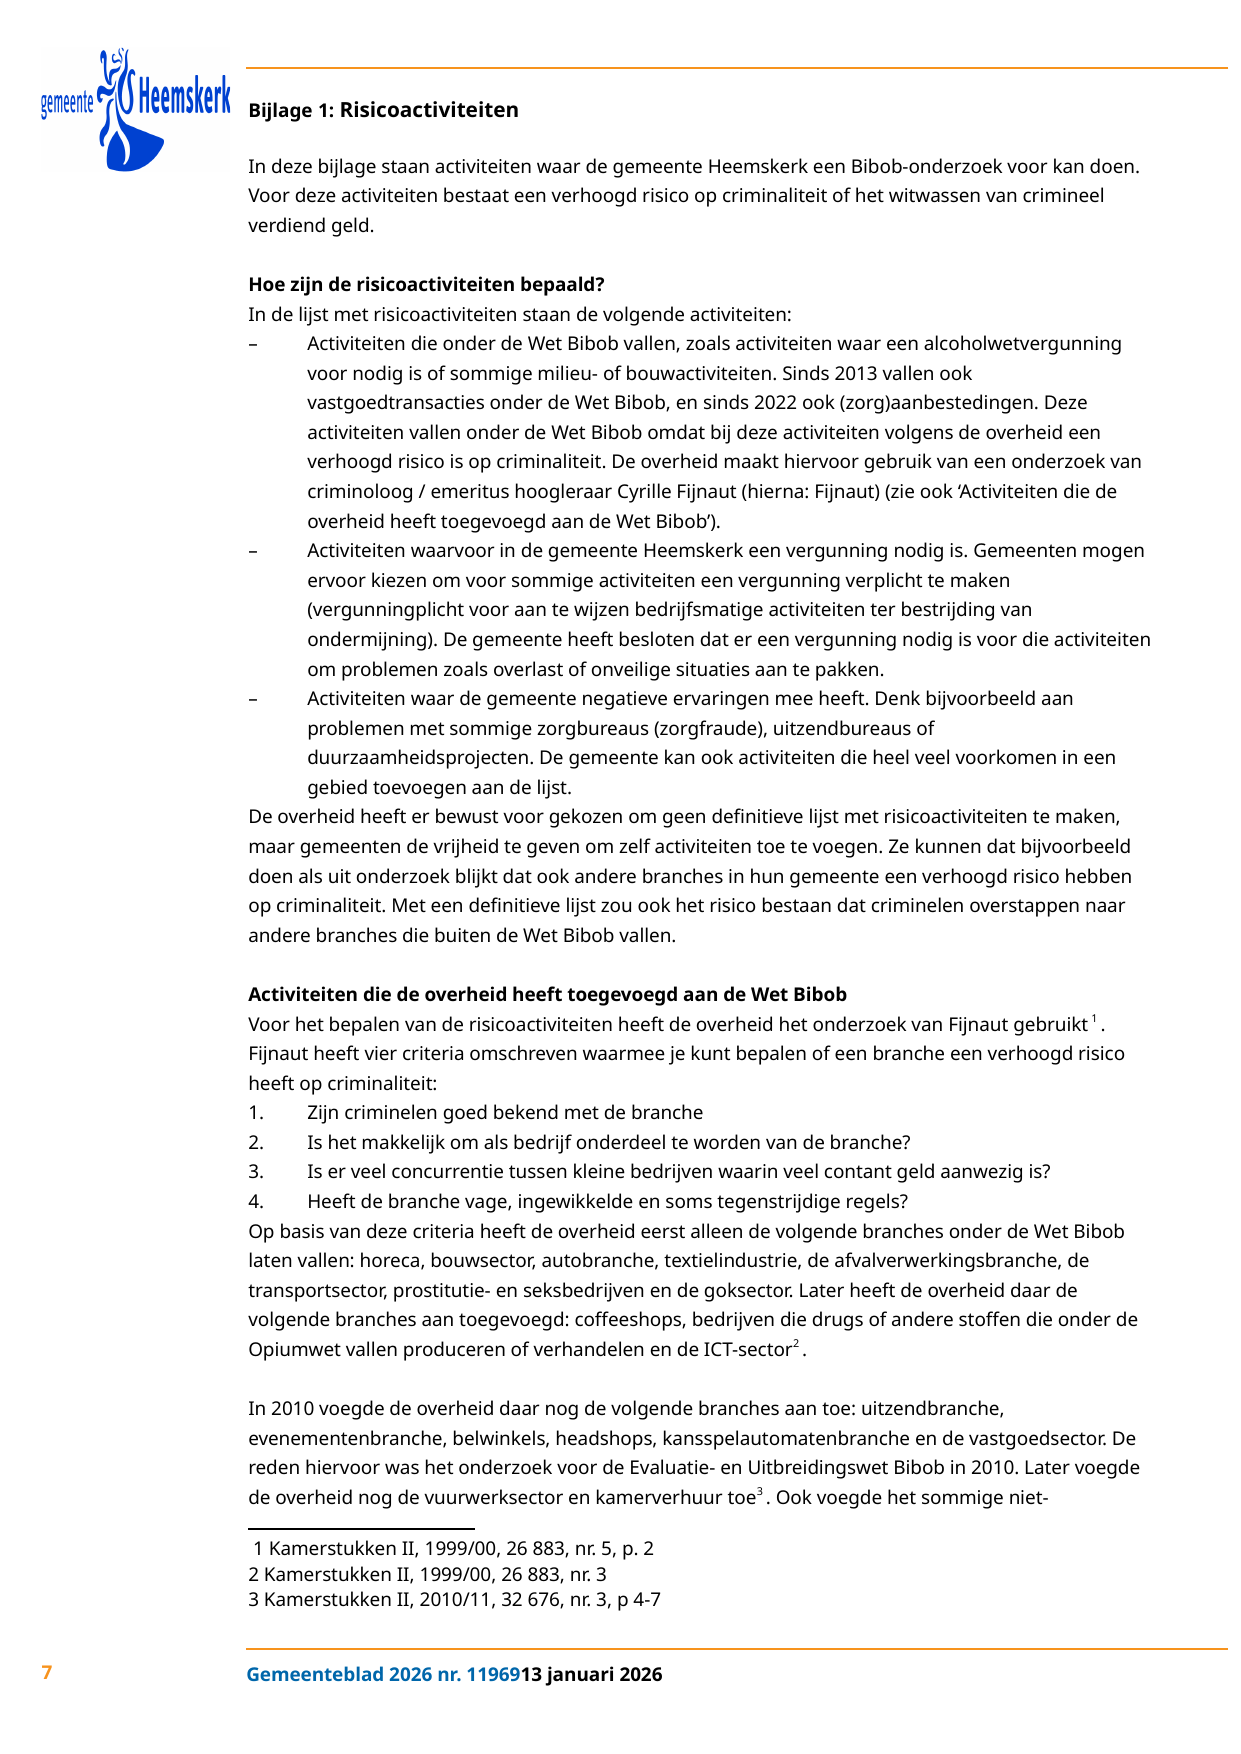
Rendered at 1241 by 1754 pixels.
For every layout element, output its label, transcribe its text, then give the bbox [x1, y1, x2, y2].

text Kamerstukken II, 2010/11, 32 676, nr. 3, p 4-7 [248, 1586, 1152, 1612]
list Activiteiten waar de gemeente negatieve ervaringen mee heeft. Denk bijvoorbeeld aan problemen met sommige zorgbureaus (zorgfraude), uitzendbureaus of duurzaamheidsprojecten. De gemeente kan ook activiteiten die heel veel voorkomen in een gebied toevoegen aan de lijst. [248, 685, 1152, 800]
list Is het makkelijk om als bedrijf onderdeel te worden van de branche? [248, 1129, 1152, 1155]
text Kamerstukken II, 1999/00, 26 883, nr. 3 [248, 1561, 1152, 1586]
list Zijn criminelen goed bekend met de branche [248, 1099, 1152, 1125]
list Activiteiten die onder de Wet Bibob vallen, zoals activiteiten waar een alcoholwetvergunning voor nodig is of sommige milieu- of bouwactiviteiten. Sinds 2013 vallen ook vastgoedtransacties onder de Wet Bibob, en sinds 2022 ook (zorg)aanbestedingen. Deze activiteiten vallen onder de Wet Bibob omdat bij deze activiteiten volgens de overheid een verhoogd risico is op criminaliteit. De overheid maakt hiervoor gebruik van een onderzoek van criminoloog / emeritus hoogleraar Cyrille Fijnaut (hierna: Fijnaut) (zie ook ‘Activiteiten die de overheid heeft toegevoegd aan de Wet Bibob’). [248, 330, 1152, 534]
list Heeft de branche vage, ingewikkelde en soms tegenstrijdige regels? [248, 1188, 1152, 1214]
text Bijlage 1: Risicoactiviteiten [248, 95, 1152, 123]
text Activiteiten die de overheid heeft toegevoegd aan de Wet Bibob [248, 981, 1152, 1007]
text De overheid heeft er bewust voor gekozen om geen definitieve lijst met risicoactiviteiten te maken, maar gemeenten de vrijheid te geven om zelf activiteiten toe te voegen. Ze kunnen dat bijvoorbeeld doen als uit onderzoek blijkt dat ook andere branches in hun gemeente een verhoogd risico hebben op criminaliteit. Met een definitieve lijst zou ook het risico bestaan dat criminelen overstappen naar andere branches die buiten de Wet Bibob vallen. [248, 804, 1152, 948]
text In de lijst met risicoactiviteiten staan de volgende activiteiten: [248, 301, 1152, 327]
list Activiteiten waarvoor in de gemeente Heemskerk een vergunning nodig is. Gemeenten mogen ervoor kiezen om voor sommige activiteiten een vergunning verplicht te maken (vergunningplicht voor aan te wijzen bedrijfsmatige activiteiten ter bestrijding van ondermijning). De gemeente heeft besloten dat er een vergunning nodig is voor die activiteiten om problemen zoals overlast of onveilige situaties aan te pakken. [248, 537, 1152, 682]
text Hoe zijn de risicoactiviteiten bepaald? [248, 271, 1152, 297]
text In 2010 voegde de overheid daar nog de volgende branches aan toe: uitzendbranche, evenementenbranche, belwinkels, headshops, kansspelautomatenbranche en de vastgoedsector. De reden hiervoor was het onderzoek voor de Evaluatie- en Uitbreidingswet Bibob in 2010. Later voegde de overheid nog de vuurwerksector en kamerverhuur toe. Ook voegde het sommige niet- [248, 1395, 1152, 1510]
text Voor het bepalen van de risicoactiviteiten heeft de overheid het onderzoek van Fijnaut gebruikt. Fijnaut heeft vier criteria omschreven waarmee je kunt bepalen of een branche een verhoogd risico heeft op criminaliteit: [248, 1011, 1152, 1096]
text Op basis van deze criteria heeft de overheid eerst alleen de volgende branches onder de Wet Bibob laten vallen: horeca, bouwsector, autobranche, textielindustrie, de afvalverwerkingsbranche, de transportsector, prostitutie- en seksbedrijven en de goksector. Later heeft de overheid daar de volgende branches aan toegevoegd: coffeeshops, bedrijven die drugs of andere stoffen die onder de Opiumwet vallen produceren of verhandelen en de ICT-sector. [248, 1218, 1152, 1362]
text In deze bijlage staan activiteiten waar de gemeente Heemskerk een Bibob-onderzoek voor kan doen. Voor deze activiteiten bestaat een verhoogd risico op criminaliteit of het witwassen van crimineel verdiend geld. [248, 153, 1152, 238]
picture [41, 47, 231, 172]
list Is er veel concurrentie tussen kleine bedrijven waarin veel contant geld aanwezig is? [248, 1159, 1152, 1184]
text Kamerstukken II, 1999/00, 26 883, nr. 5, p. 2 [248, 1535, 1152, 1561]
